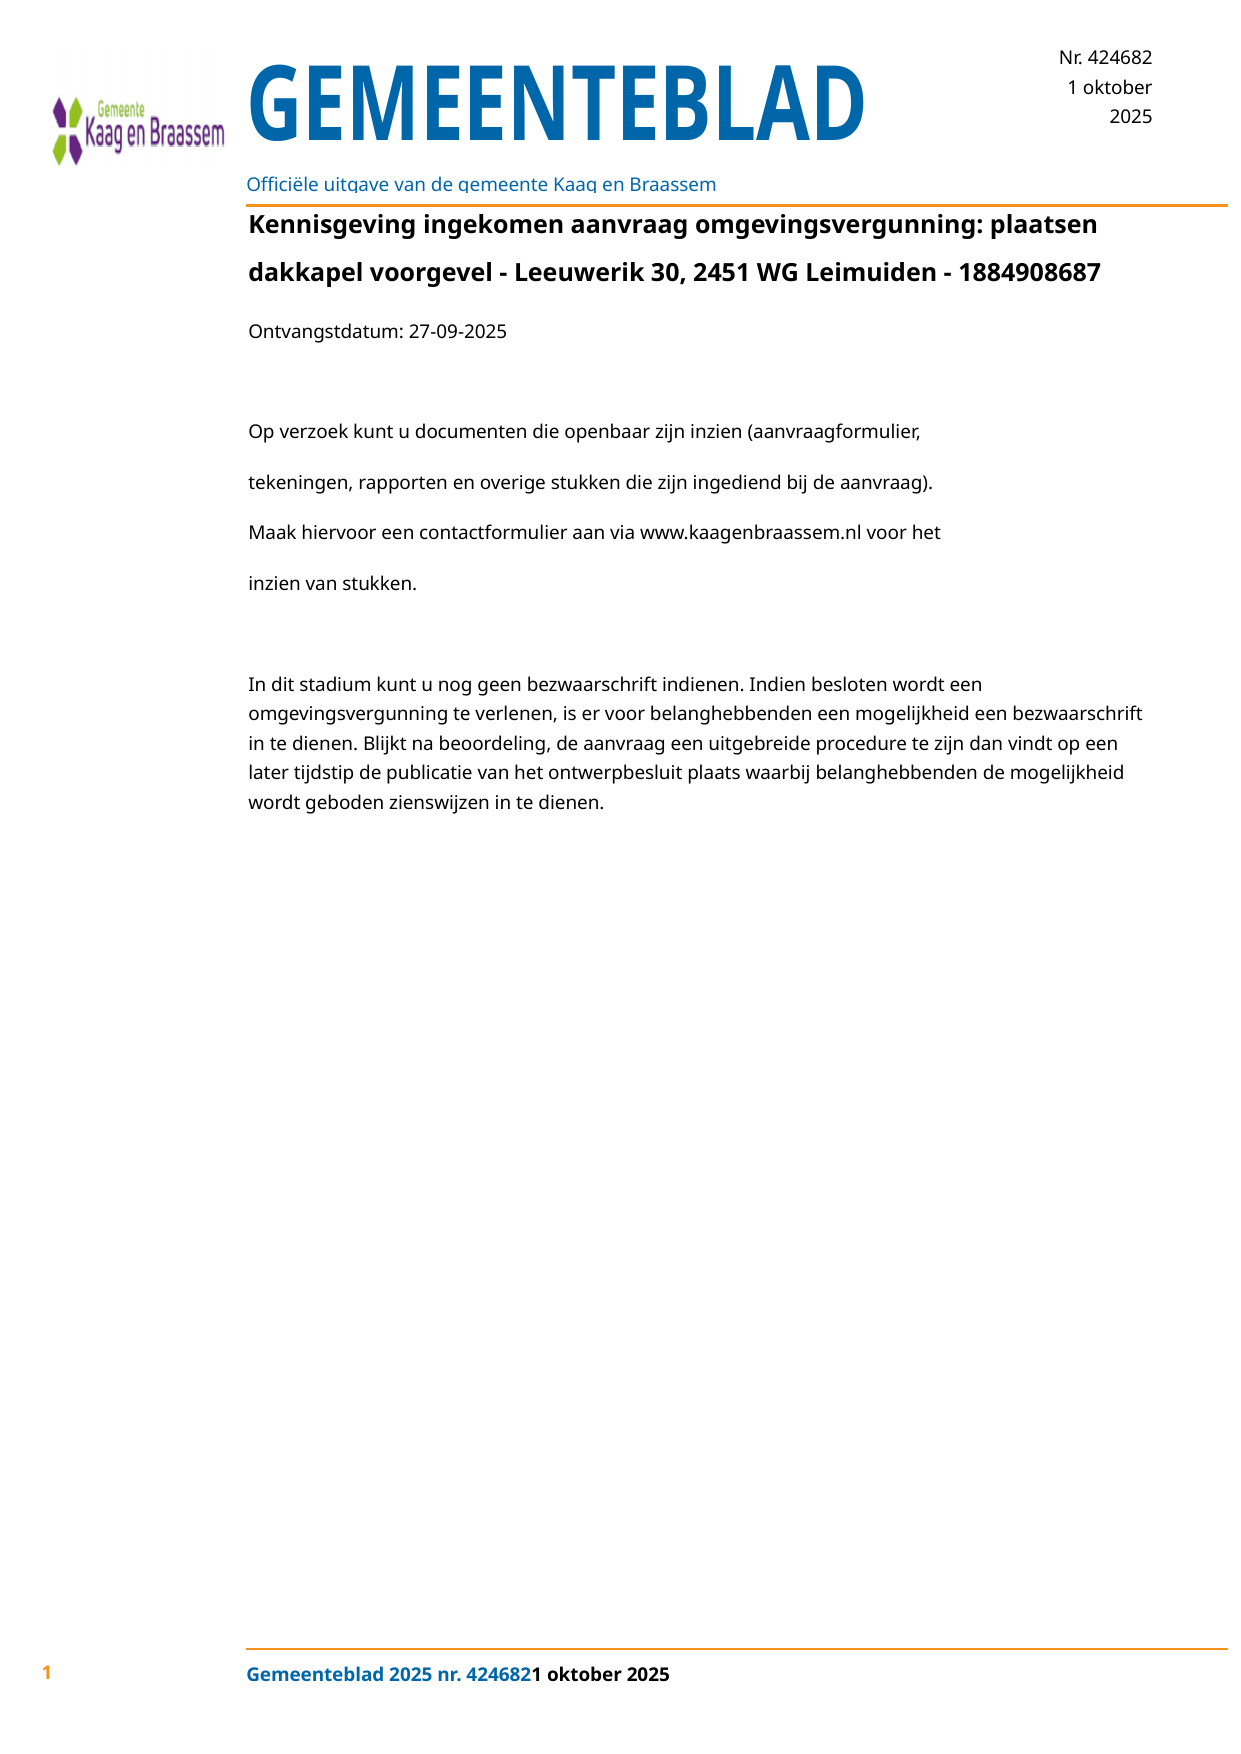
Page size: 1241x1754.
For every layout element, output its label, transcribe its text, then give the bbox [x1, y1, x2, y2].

text Ontvangstdatum: 27-09-2025 [248, 318, 1152, 344]
text inzien van stukken. [248, 570, 1152, 596]
text In dit stadium kunt u nog geen bezwaarschrift indienen. Indien besloten wordt een omgevingsvergunning te verlenen, is er voor belanghebbenden een mogelijkheid een bezwaarschrift in te dienen. Blijkt na beoordeling, de aanvraag een uitgebreide procedure te zijn dan vindt op een later tijdstip de publicatie van het ontwerpbesluit plaats waarbij belanghebbenden de mogelijkheid wordt geboden zienswijzen in te dienen. [248, 671, 1152, 815]
picture [41, 47, 231, 172]
text tekeningen, rapporten en overige stukken die zijn ingediend bij de aanvraag). [248, 469, 1152, 495]
text Maak hiervoor een contactformulier aan via www.kaagenbraassem.nl voor het [248, 519, 1152, 545]
text Kennisgeving ingekomen aanvraag omgevingsvergunning: plaatsen dakkapel voorgevel - Leeuwerik 30, 2451 WG Leimuiden - 1884908687 [248, 207, 1152, 288]
text Op verzoek kunt u documenten die openbaar zijn inzien (aanvraagformulier, [248, 419, 1152, 444]
